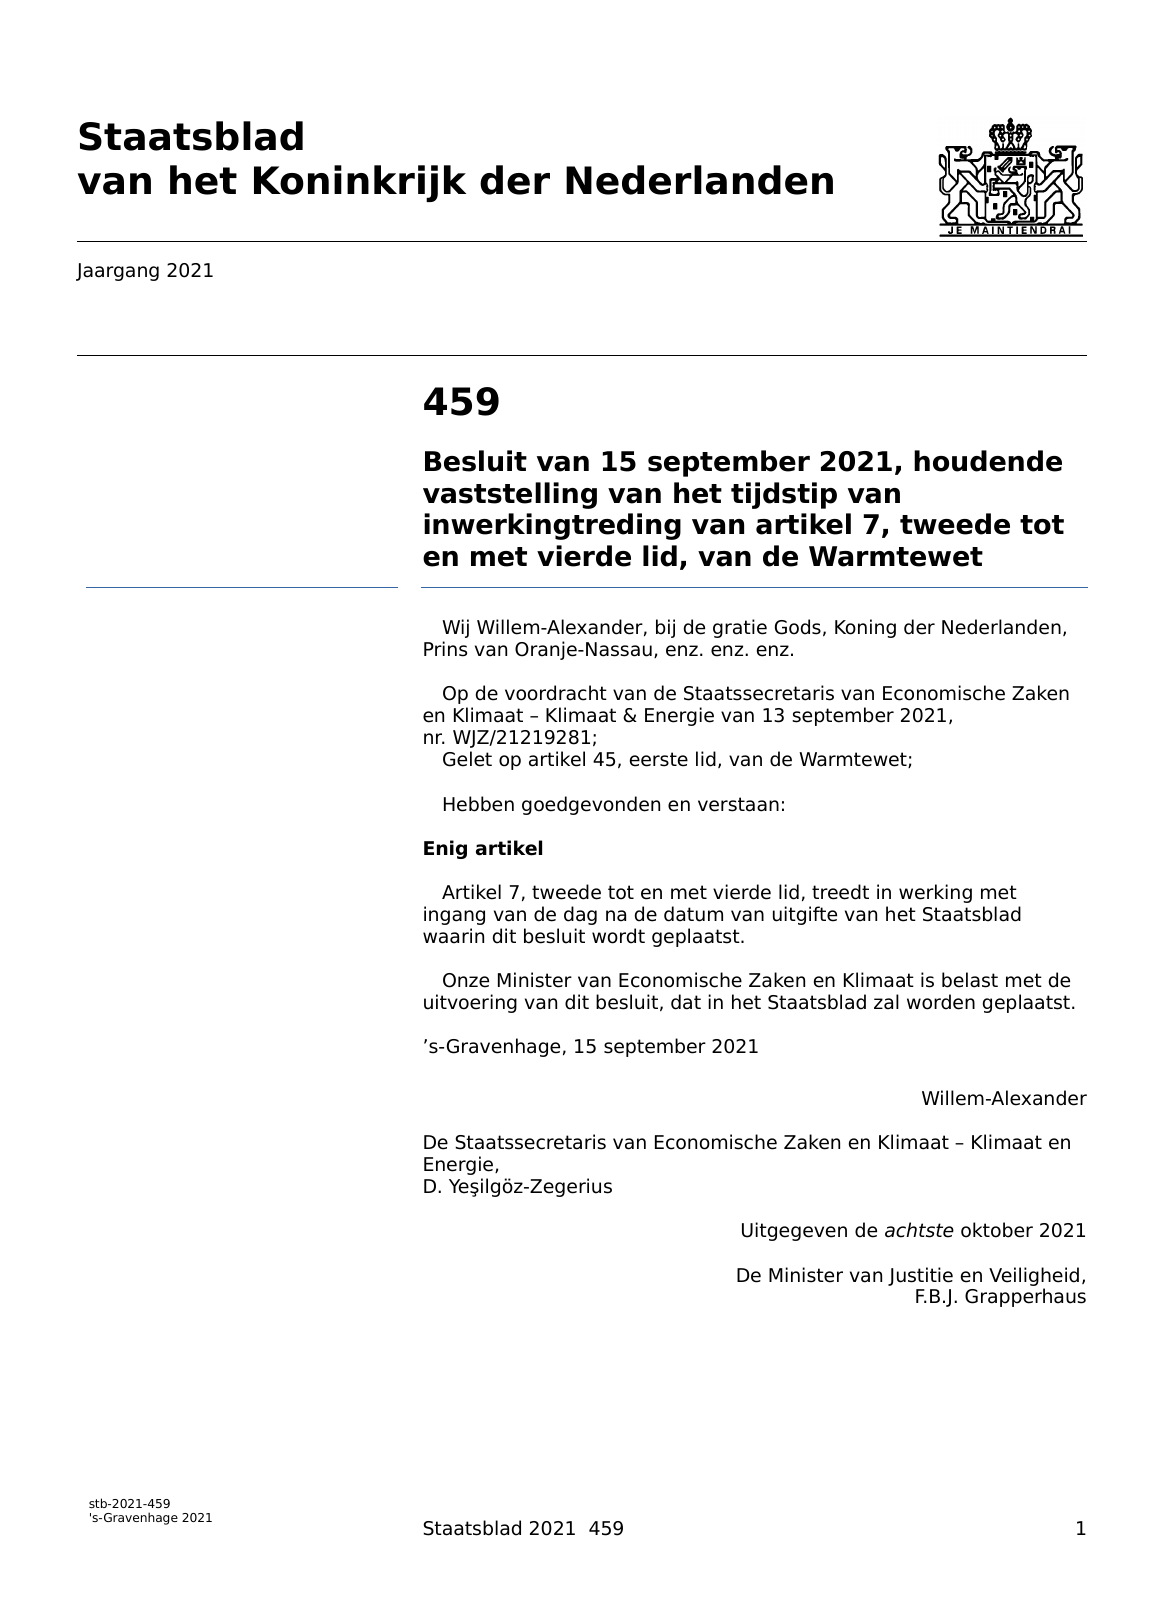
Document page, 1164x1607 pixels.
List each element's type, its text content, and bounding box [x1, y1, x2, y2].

text Artikel 7, tweede tot en met vierde lid, treedt in werking met ingang van de dag na de datum van uitgifte van het Staatsblad waarin dit besluit wordt geplaatst. [422, 882, 1087, 948]
text Gelet op artikel 45, eerste lid, van de Warmtewet; [422, 749, 1087, 771]
text Onze Minister van Economische Zaken en Klimaat is belast met de uitvoering van dit besluit, dat in het Staatsblad zal worden geplaatst. [422, 970, 1087, 1014]
table_header [886, 100, 1087, 241]
text Wij Willem-Alexander, bij de gratie Gods, Koning der Nederlanden, Prins van Oranje-Nassau, enz. enz. enz. [422, 617, 1087, 661]
text ’s-Gravenhage, 15 september 2021 [422, 1036, 1087, 1058]
subtitle 459 [422, 381, 1087, 424]
text Willem-Alexander [422, 1088, 1087, 1110]
text 's-Gravenhage 2021 [88, 1511, 323, 1525]
text stb-2021-459 [88, 1497, 323, 1511]
text De Minister van Justitie en Veiligheid, F.B.J. Grapperhaus [422, 1264, 1087, 1308]
text Hebben goedgevonden en verstaan: [422, 793, 1087, 815]
subtitle Enig artikel [422, 838, 1087, 859]
text Uitgegeven de achtste oktober 2021 [422, 1220, 1087, 1242]
text Besluit van 15 september 2021, houdende vaststelling van het tijdstip van inwerkingtreding van artikel 7, tweede tot en met vierde lid, van de Warmtewet [422, 447, 1087, 573]
text Op de voordracht van de Staatssecretaris van Economische Zaken en Klimaat – Klimaat & Energie van 13 september 2021, nr. WJZ/21219281; [422, 683, 1087, 749]
table_header Staatsblad van het Koninkrijk der Nederlanden [77, 100, 886, 241]
picture [936, 115, 1087, 240]
text De Staatssecretaris van Economische Zaken en Klimaat – Klimaat en Energie, D. Yeşilgöz-Zegerius [422, 1132, 1087, 1198]
table_cell Jaargang 2021 [77, 242, 1087, 355]
